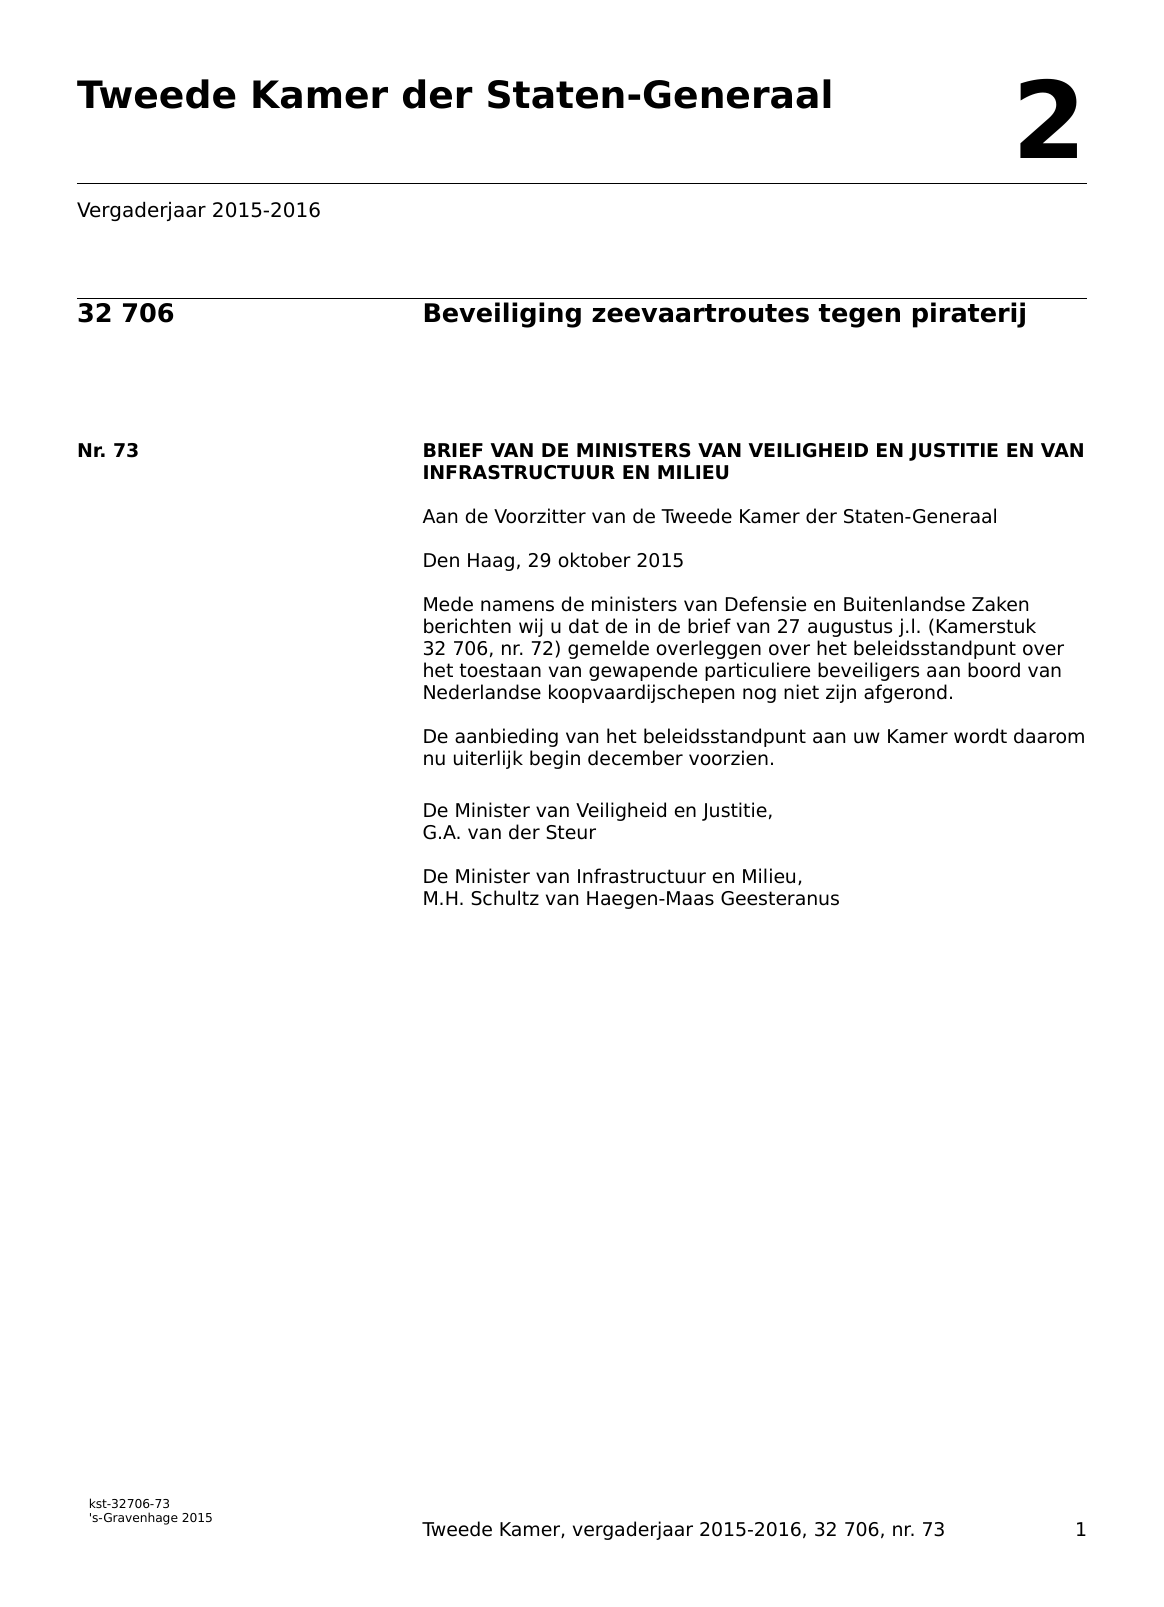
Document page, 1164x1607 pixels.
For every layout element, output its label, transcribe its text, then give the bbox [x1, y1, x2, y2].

text De Minister van Infrastructuur en Milieu, M.H. Schultz van Haegen-Maas Geesteranus [422, 866, 1087, 910]
subtitle Nr. 73 BRIEF VAN DE MINISTERS VAN VEILIGHEID EN JUSTITIE EN VAN INFRASTRUCTUUR EN MILIEU [77, 440, 1087, 484]
text 's-Gravenhage 2015 [88, 1511, 323, 1525]
text De aanbieding van het beleidsstandpunt aan uw Kamer wordt daarom nu uiterlijk begin december voorzien. [422, 726, 1087, 770]
text Mede namens de ministers van Defensie en Buitenlandse Zaken berichten wij u dat de in de brief van 27 augustus j.l. (Kamerstuk 32 706, nr. 72) gemelde overleggen over het beleidsstandpunt over het toestaan van gewapende particuliere beveiligers aan boord van Nederlandse koopvaardijschepen nog niet zijn afgerond. [422, 594, 1087, 704]
text De Minister van Veiligheid en Justitie, G.A. van der Steur [422, 800, 1087, 844]
table_header 2 [886, 59, 1087, 183]
text kst-32706-73 [88, 1497, 323, 1511]
text Den Haag, 29 oktober 2015 [422, 550, 1087, 572]
table_cell Vergaderjaar 2015-2016 [77, 184, 1087, 298]
text Aan de Voorzitter van de Tweede Kamer der Staten-Generaal [422, 506, 1087, 528]
table_header Tweede Kamer der Staten-Generaal [77, 59, 886, 183]
subtitle 32 706 Beveiliging zeevaartroutes tegen piraterij [77, 299, 1087, 329]
